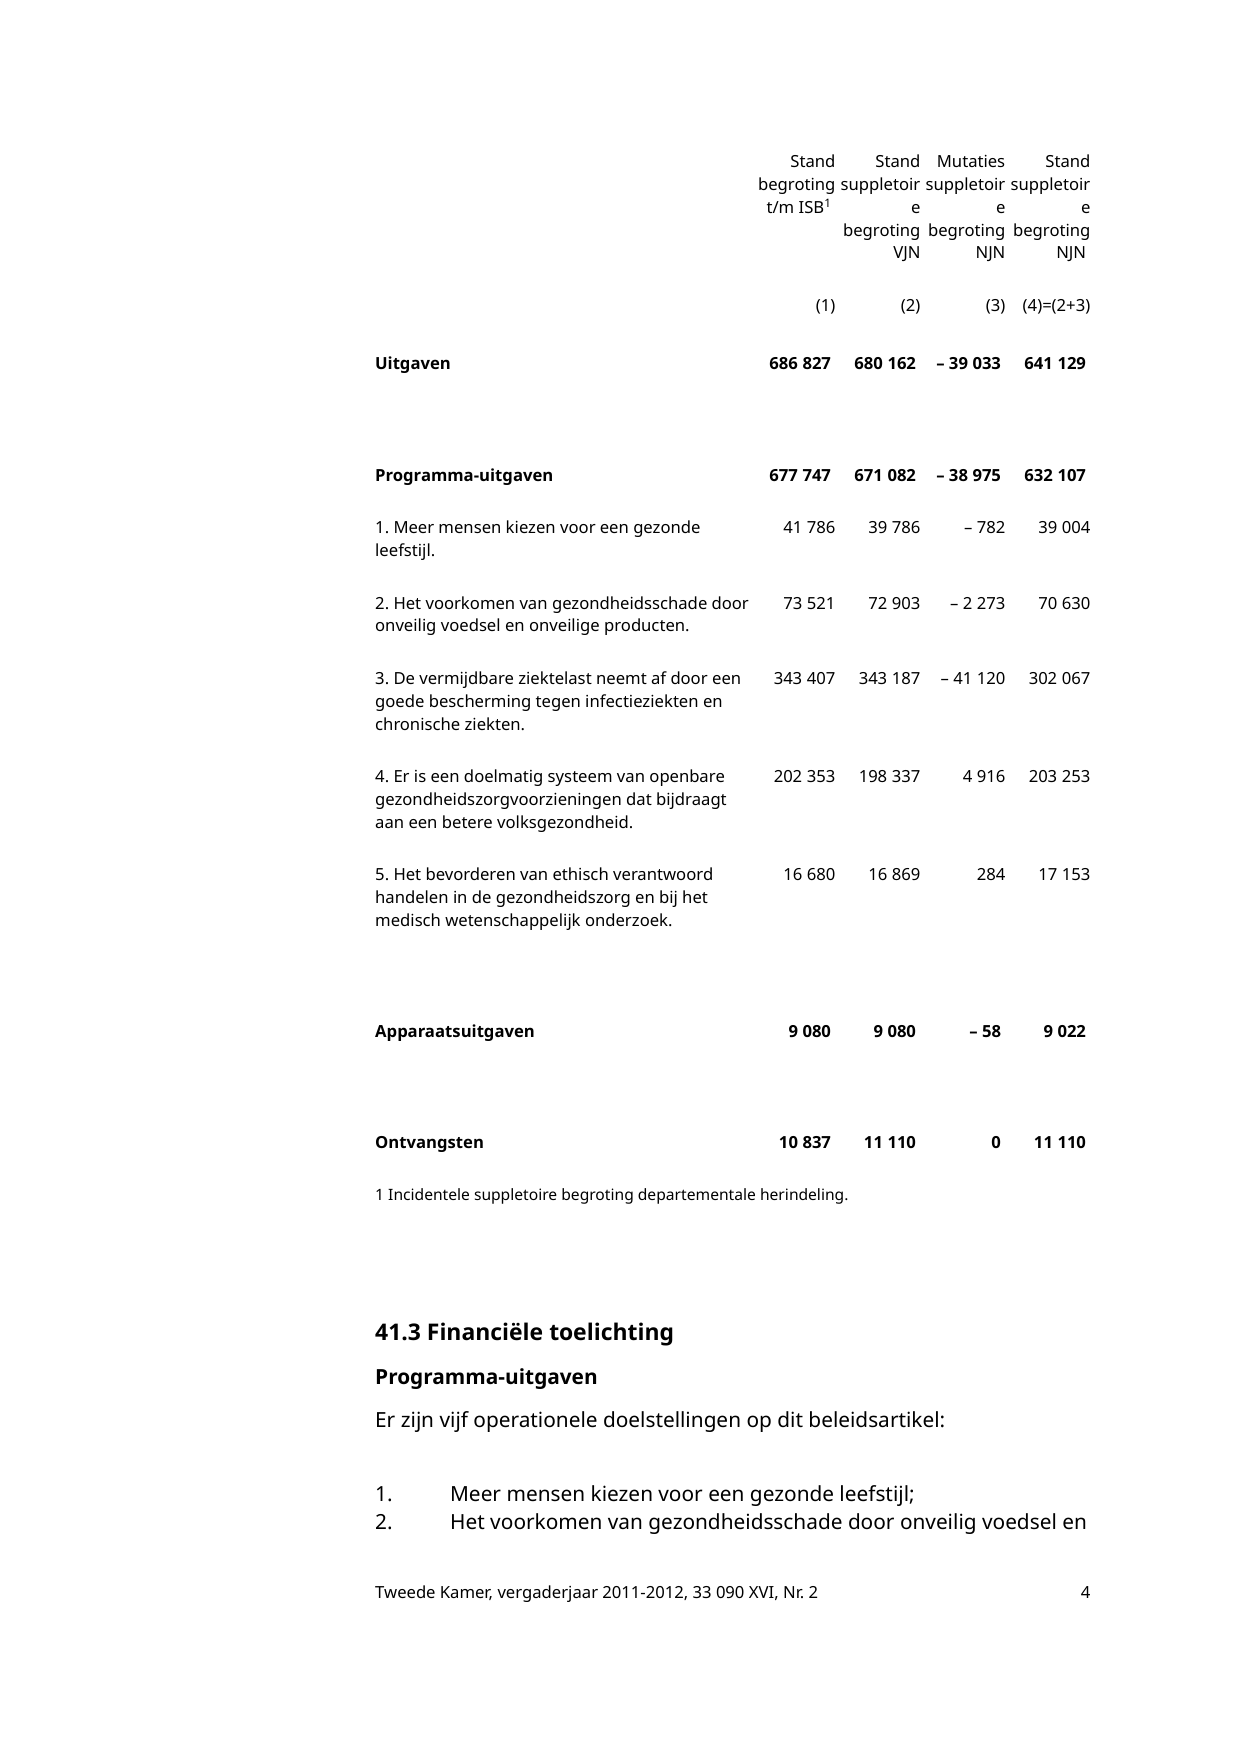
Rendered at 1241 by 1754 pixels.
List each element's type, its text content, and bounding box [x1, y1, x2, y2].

table_cell [375, 405, 750, 463]
table_cell [1005, 961, 1090, 1019]
table_cell [835, 405, 920, 463]
table_cell 72 903 [835, 591, 920, 667]
subtitle 41.3 Financiële toelichting [375, 1316, 1090, 1347]
table_cell Apparaatsuitgaven [375, 1020, 750, 1072]
table_cell 9 022 [1005, 1020, 1090, 1072]
list Meer mensen kiezen voor een gezonde leefstijl; [375, 1479, 1090, 1507]
table_cell 632 107 [1005, 463, 1090, 516]
table_cell (4)=(2+3) [1005, 294, 1090, 352]
table_cell – 58 [920, 1020, 1005, 1072]
table_cell [835, 961, 920, 1019]
table_cell Ontvangsten [375, 1131, 750, 1183]
table_cell 203 253 [1005, 765, 1090, 863]
table_cell Uitgaven [375, 352, 750, 405]
table_cell (1) [750, 294, 835, 352]
table_cell [375, 294, 750, 352]
table_cell 1 Incidentele suppletoire begroting departementale herindeling. [375, 1183, 1090, 1234]
table_cell [1005, 405, 1090, 463]
table_cell – 782 [920, 516, 1005, 591]
table_header Stand suppletoire begroting VJN [835, 150, 920, 293]
table_cell [835, 1072, 920, 1131]
table_cell [920, 405, 1005, 463]
table_cell 3. De vermijdbare ziektelast neemt af door een goede bescherming tegen infectieziekten en chronische ziekten. [375, 667, 750, 765]
table_cell [1005, 1072, 1090, 1131]
table_cell 73 521 [750, 591, 835, 667]
table_cell 284 [920, 863, 1005, 961]
text Programma-uitgaven [375, 1362, 1090, 1390]
table_header Stand suppletoire begroting NJN [1005, 150, 1090, 293]
table_cell 202 353 [750, 765, 835, 863]
table_cell 4 916 [920, 765, 1005, 863]
table_cell [375, 1072, 750, 1131]
table_cell [375, 961, 750, 1019]
table_header [375, 150, 750, 293]
table_cell – 38 975 [920, 463, 1005, 516]
table_cell 5. Het bevorderen van ethisch verantwoord handelen in de gezondheidszorg en bij het medisch wetenschappelijk onderzoek. [375, 863, 750, 961]
table_cell 2. Het voorkomen van gezondheidsschade door onveilig voedsel en onveilige producten. [375, 591, 750, 667]
table_cell [920, 961, 1005, 1019]
table_cell 9 080 [835, 1020, 920, 1072]
table_cell 10 837 [750, 1131, 835, 1183]
table_cell [750, 405, 835, 463]
table_cell 0 [920, 1131, 1005, 1183]
table_cell 9 080 [750, 1020, 835, 1072]
table_cell 39 004 [1005, 516, 1090, 591]
text Er zijn vijf operationele doelstellingen op dit beleidsartikel: [375, 1405, 1090, 1434]
table_cell 41 786 [750, 516, 835, 591]
table_cell 680 162 [835, 352, 920, 405]
table_cell 39 786 [835, 516, 920, 591]
table_cell 16 680 [750, 863, 835, 961]
table_cell 11 110 [1005, 1131, 1090, 1183]
table_cell 671 082 [835, 463, 920, 516]
table_cell (3) [920, 294, 1005, 352]
table_cell 16 869 [835, 863, 920, 961]
table_header Mutaties suppletoire begroting NJN [920, 150, 1005, 293]
table_cell 17 153 [1005, 863, 1090, 961]
list Het voorkomen van gezondheidsschade door onveilig voedsel en [375, 1507, 1090, 1536]
table_cell 1. Meer mensen kiezen voor een gezonde leefstijl. [375, 516, 750, 591]
table_cell [920, 1072, 1005, 1131]
table_cell 686 827 [750, 352, 835, 405]
table_cell [750, 1072, 835, 1131]
table_cell – 41 120 [920, 667, 1005, 765]
table_cell 198 337 [835, 765, 920, 863]
table_header Stand begroting t/m ISB1 [750, 150, 835, 293]
table_cell 641 129 [1005, 352, 1090, 405]
table_cell 302 067 [1005, 667, 1090, 765]
table_cell Programma-uitgaven [375, 463, 750, 516]
table_cell 343 187 [835, 667, 920, 765]
table_cell 677 747 [750, 463, 835, 516]
table_cell (2) [835, 294, 920, 352]
table_cell 4. Er is een doelmatig systeem van openbare gezondheidszorgvoorzieningen dat bijdraagt aan een betere volksgezondheid. [375, 765, 750, 863]
table_cell – 39 033 [920, 352, 1005, 405]
table_cell 70 630 [1005, 591, 1090, 667]
table_cell – 2 273 [920, 591, 1005, 667]
table_cell [750, 961, 835, 1019]
table_cell 11 110 [835, 1131, 920, 1183]
table_cell 343 407 [750, 667, 835, 765]
